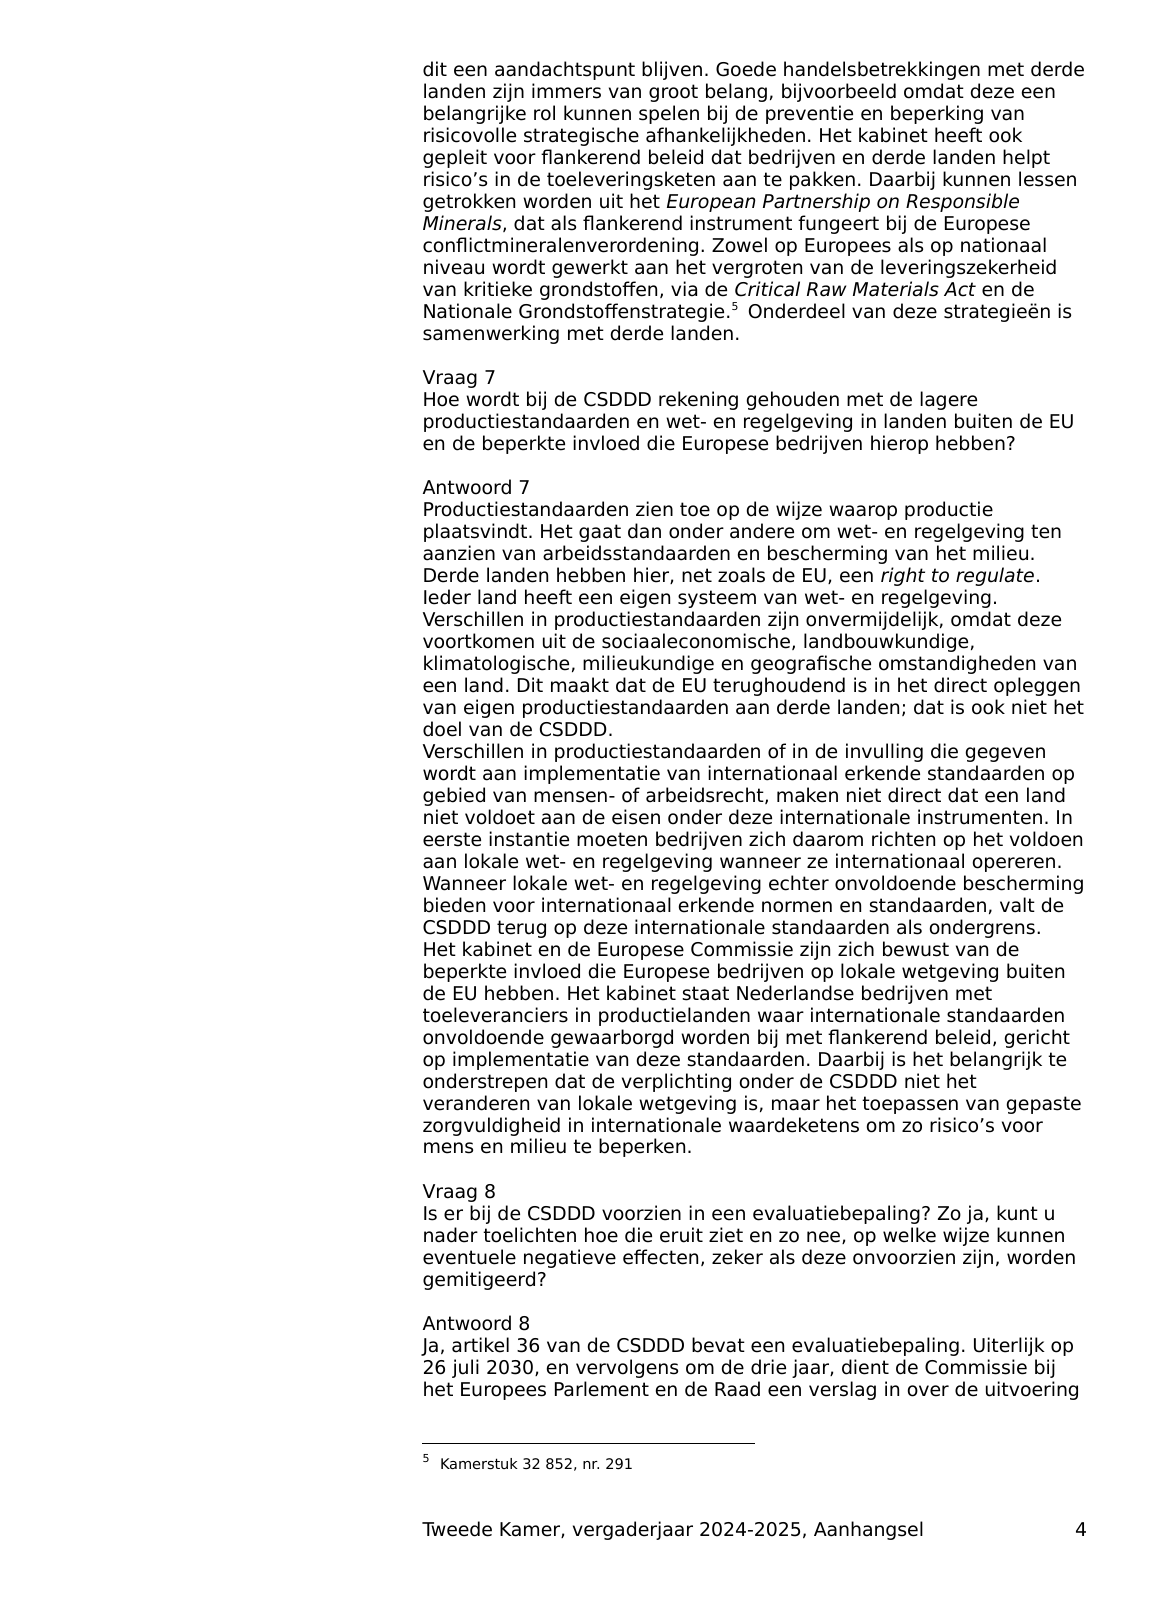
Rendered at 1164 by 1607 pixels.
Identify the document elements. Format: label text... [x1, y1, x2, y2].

text Hoe wordt bij de CSDDD rekening gehouden met de lagere productiestandaarden en wet- en regelgeving in landen buiten de EU en de beperkte invloed die Europese bedrijven hierop hebben? [422, 389, 1087, 455]
text Antwoord 7 [422, 477, 1087, 499]
text Kamerstuk 32 852, nr. 291 [422, 1452, 1087, 1474]
text Ja, artikel 36 van de CSDDD bevat een evaluatiebepaling. Uiterlijk op 26 juli 2030, en vervolgens om de drie jaar, dient de Commissie bij het Europees Parlement en de Raad een verslag in over de uitvoering [422, 1335, 1087, 1401]
text Verschillen in productiestandaarden of in de invulling die gegeven wordt aan implementatie van internationaal erkende standaarden op gebied van mensen- of arbeidsrecht, maken niet direct dat een land niet voldoet aan de eisen onder deze internationale instrumenten. In eerste instantie moeten bedrijven zich daarom richten op het voldoen aan lokale wet- en regelgeving wanneer ze internationaal opereren. Wanneer lokale wet- en regelgeving echter onvoldoende bescherming bieden voor internationaal erkende normen en standaarden, valt de CSDDD terug op deze internationale standaarden als ondergrens. [422, 741, 1087, 939]
text Productiestandaarden zien toe op de wijze waarop productie plaatsvindt. Het gaat dan onder andere om wet- en regelgeving ten aanzien van arbeidsstandaarden en bescherming van het milieu. Derde landen hebben hier, net zoals de EU, een right to regulate. Ieder land heeft een eigen systeem van wet- en regelgeving. Verschillen in productiestandaarden zijn onvermijdelijk, omdat deze voortkomen uit de sociaaleconomische, landbouwkundige, klimatologische, milieukundige en geografische omstandigheden van een land. Dit maakt dat de EU terughoudend is in het direct opleggen van eigen productiestandaarden aan derde landen; dat is ook niet het doel van de CSDDD. [422, 499, 1087, 741]
text Is er bij de CSDDD voorzien in een evaluatiebepaling? Zo ja, kunt u nader toelichten hoe die eruit ziet en zo nee, op welke wijze kunnen eventuele negatieve effecten, zeker als deze onvoorzien zijn, worden gemitigeerd? [422, 1203, 1087, 1291]
text Het kabinet en de Europese Commissie zijn zich bewust van de beperkte invloed die Europese bedrijven op lokale wetgeving buiten de EU hebben. Het kabinet staat Nederlandse bedrijven met toeleveranciers in productielanden waar internationale standaarden onvoldoende gewaarborgd worden bij met flankerend beleid, gericht op implementatie van deze standaarden. Daarbij is het belangrijk te onderstrepen dat de verplichting onder de CSDDD niet het veranderen van lokale wetgeving is, maar het toepassen van gepaste zorgvuldigheid in internationale waardeketens om zo risico’s voor mens en milieu te beperken. [422, 939, 1087, 1158]
text Antwoord 8 [422, 1313, 1087, 1335]
text Vraag 7 [422, 367, 1087, 389]
text dit een aandachtspunt blijven. Goede handelsbetrekkingen met derde landen zijn immers van groot belang, bijvoorbeeld omdat deze een belangrijke rol kunnen spelen bij de preventie en beperking van risicovolle strategische afhankelijkheden. Het kabinet heeft ook gepleit voor flankerend beleid dat bedrijven en derde landen helpt risico’s in de toeleveringsketen aan te pakken. Daarbij kunnen lessen getrokken worden uit het European Partnership on Responsible Minerals, dat als flankerend instrument fungeert bij de Europese conflictmineralenverordening. Zowel op Europees als op nationaal niveau wordt gewerkt aan het vergroten van de leveringszekerheid van kritieke grondstoffen, via de Critical Raw Materials Act en de Nationale Grondstoffenstrategie. Onderdeel van deze strategieën is samenwerking met derde landen. [422, 59, 1087, 345]
text Vraag 8 [422, 1181, 1087, 1203]
